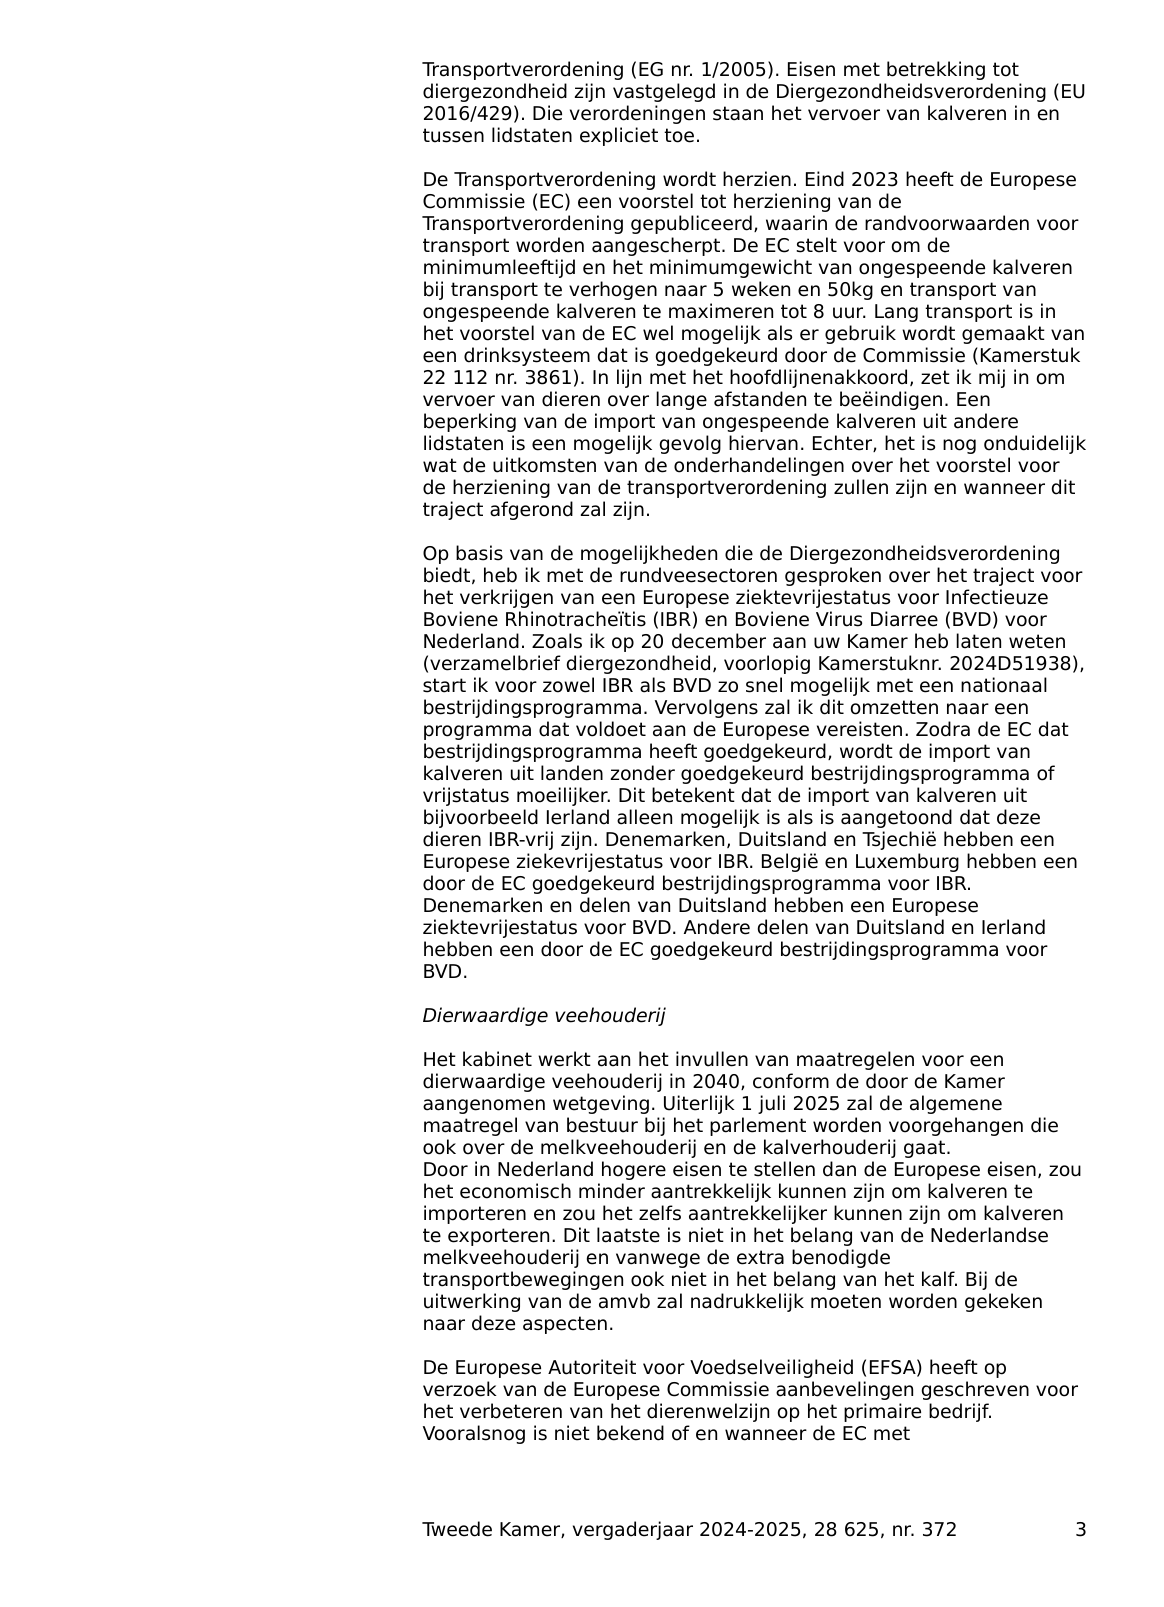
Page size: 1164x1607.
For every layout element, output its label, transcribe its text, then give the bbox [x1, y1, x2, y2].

text Door in Nederland hogere eisen te stellen dan de Europese eisen, zou het economisch minder aantrekkelijk kunnen zijn om kalveren te importeren en zou het zelfs aantrekkelijker kunnen zijn om kalveren te exporteren. Dit laatste is niet in het belang van de Nederlandse melkveehouderij en vanwege de extra benodigde transportbewegingen ook niet in het belang van het kalf. Bij de uitwerking van de amvb zal nadrukkelijk moeten worden gekeken naar deze aspecten. [422, 1159, 1087, 1335]
subtitle Dierwaardige veehouderij [422, 1005, 1087, 1027]
text Het kabinet werkt aan het invullen van maatregelen voor een dierwaardige veehouderij in 2040, conform de door de Kamer aangenomen wetgeving. Uiterlijk 1 juli 2025 zal de algemene maatregel van bestuur bij het parlement worden voorgehangen die ook over de melkveehouderij en de kalverhouderij gaat. [422, 1049, 1087, 1159]
text De Transportverordening wordt herzien. Eind 2023 heeft de Europese Commissie (EC) een voorstel tot herziening van de Transportverordening gepubliceerd, waarin de randvoorwaarden voor transport worden aangescherpt. De EC stelt voor om de minimumleeftijd en het minimumgewicht van ongespeende kalveren bij transport te verhogen naar 5 weken en 50kg en transport van ongespeende kalveren te maximeren tot 8 uur. Lang transport is in het voorstel van de EC wel mogelijk als er gebruik wordt gemaakt van een drinksysteem dat is goedgekeurd door de Commissie (Kamerstuk 22 112 nr. 3861). In lijn met het hoofdlijnenakkoord, zet ik mij in om vervoer van dieren over lange afstanden te beëindigen. Een beperking van de import van ongespeende kalveren uit andere lidstaten is een mogelijk gevolg hiervan. Echter, het is nog onduidelijk wat de uitkomsten van de onderhandelingen over het voorstel voor de herziening van de transportverordening zullen zijn en wanneer dit traject afgerond zal zijn. [422, 169, 1087, 521]
text Transportverordening (EG nr. 1/2005). Eisen met betrekking tot diergezondheid zijn vastgelegd in de Diergezondheidsverordening (EU 2016/429). Die verordeningen staan het vervoer van kalveren in en tussen lidstaten expliciet toe. [422, 59, 1087, 147]
text De Europese Autoriteit voor Voedselveiligheid (EFSA) heeft op verzoek van de Europese Commissie aanbevelingen geschreven voor het verbeteren van het dierenwelzijn op het primaire bedrijf. Vooralsnog is niet bekend of en wanneer de EC met [422, 1357, 1087, 1445]
text Op basis van de mogelijkheden die de Diergezondheidsverordening biedt, heb ik met de rundveesectoren gesproken over het traject voor het verkrijgen van een Europese ziektevrijestatus voor Infectieuze Boviene Rhinotracheïtis (IBR) en Boviene Virus Diarree (BVD) voor Nederland. Zoals ik op 20 december aan uw Kamer heb laten weten (verzamelbrief diergezondheid, voorlopig Kamerstuknr. 2024D51938), start ik voor zowel IBR als BVD zo snel mogelijk met een nationaal bestrijdingsprogramma. Vervolgens zal ik dit omzetten naar een programma dat voldoet aan de Europese vereisten. Zodra de EC dat bestrijdingsprogramma heeft goedgekeurd, wordt de import van kalveren uit landen zonder goedgekeurd bestrijdingsprogramma of vrijstatus moeilijker. Dit betekent dat de import van kalveren uit bijvoorbeeld Ierland alleen mogelijk is als is aangetoond dat deze dieren IBR-vrij zijn. Denemarken, Duitsland en Tsjechië hebben een Europese ziekevrijestatus voor IBR. België en Luxemburg hebben een door de EC goedgekeurd bestrijdingsprogramma voor IBR. Denemarken en delen van Duitsland hebben een Europese ziektevrijestatus voor BVD. Andere delen van Duitsland en Ierland hebben een door de EC goedgekeurd bestrijdingsprogramma voor BVD. [422, 543, 1087, 983]
